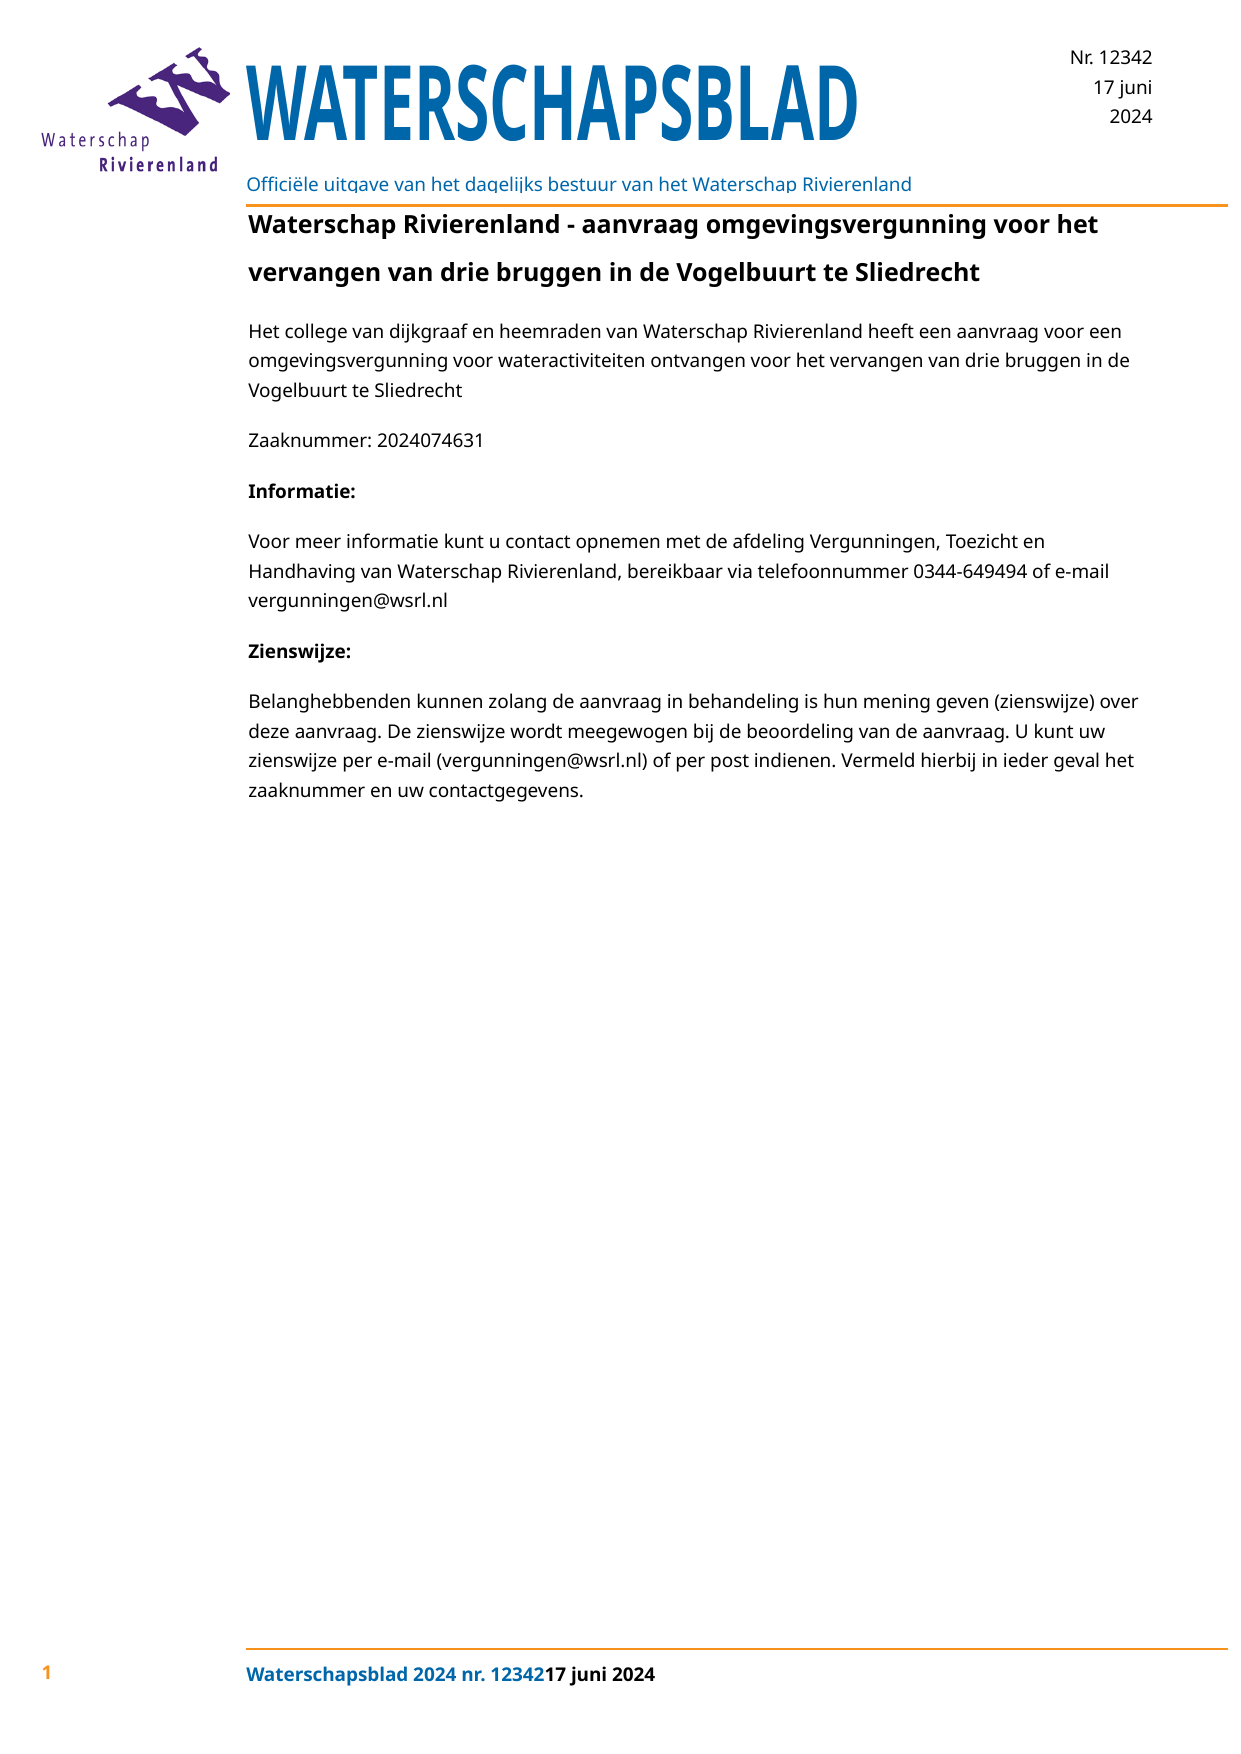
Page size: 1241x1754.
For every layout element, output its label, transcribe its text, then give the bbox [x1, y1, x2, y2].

text Zienswijze: [248, 638, 1152, 664]
text Belanghebbenden kunnen zolang de aanvraag in behandeling is hun mening geven (zienswijze) over deze aanvraag. De zienswijze wordt meegewogen bij de beoordeling van de aanvraag. U kunt uw zienswijze per e-mail (vergunningen@wsrl.nl) of per post indienen. Vermeld hierbij in ieder geval het zaaknummer en uw contactgegevens. [248, 688, 1152, 803]
picture [41, 47, 231, 172]
text Informatie: [248, 478, 1152, 504]
text Waterschap Rivierenland - aanvraag omgevingsvergunning voor het vervangen van drie bruggen in de Vogelbuurt te Sliedrecht [248, 207, 1152, 288]
text Voor meer informatie kunt u contact opnemen met de afdeling Vergunningen, Toezicht en Handhaving van Waterschap Rivierenland, bereikbaar via telefoonnummer 0344-649494 of e-mail vergunningen@wsrl.nl [248, 528, 1152, 613]
text Zaaknummer: 2024074631 [248, 427, 1152, 453]
text Het college van dijkgraaf en heemraden van Waterschap Rivierenland heeft een aanvraag voor een omgevingsvergunning voor wateractiviteiten ontvangen voor het vervangen van drie bruggen in de Vogelbuurt te Sliedrecht [248, 318, 1152, 403]
